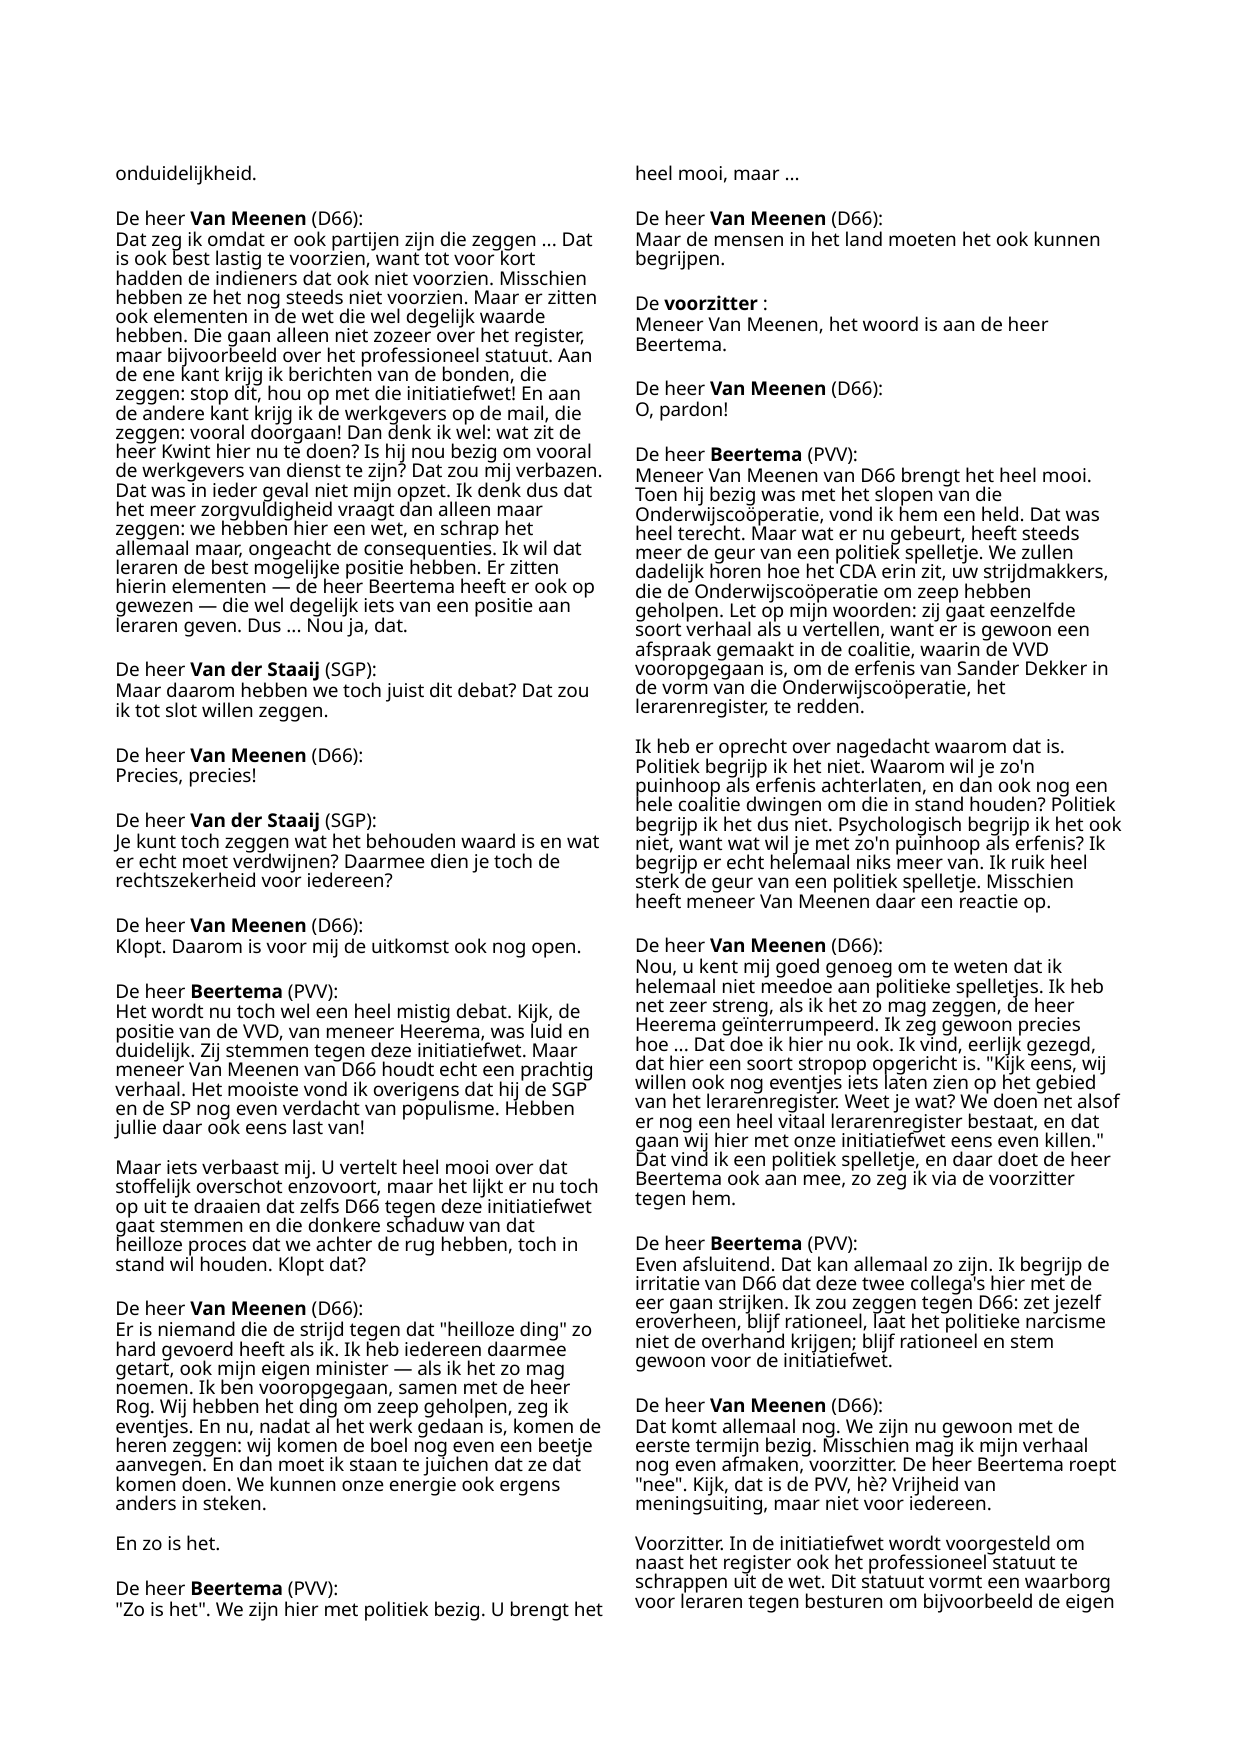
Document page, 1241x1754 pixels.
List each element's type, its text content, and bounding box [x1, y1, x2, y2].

text De heer Van Meenen (D66): [115, 912, 605, 938]
text De heer Van Meenen (D66): [635, 205, 1125, 231]
text Precies, precies! [115, 767, 605, 787]
text Nou, u kent mij goed genoeg om te weten dat ik helemaal niet meedoe aan politieke spelletjes. Ik heb net zeer streng, als ik het zo mag zeggen, de heer Heerema geïnterrumpeerd. Ik zeg gewoon precies hoe ... Dat doe ik hier nu ook. Ik vind, eerlijk gezegd, dat hier een soort stropop opgericht is. "Kijk eens, wij willen ook nog eventjes iets laten zien op het gebied van het lerarenregister. Weet je wat? We doen net alsof er nog een heel vitaal lerarenregister bestaat, en dat gaan wij hier met onze initiatiefwet eens even killen." Dat vind ik een politiek spelletje, en daar doet de heer Beertema ook aan mee, zo zeg ik via de voorzitter tegen hem. [635, 958, 1125, 1209]
text De heer Beertema (PVV): [115, 978, 605, 1003]
text Meneer Van Meenen van D66 brengt het heel mooi. Toen hij bezig was met het slopen van die Onderwijscoöperatie, vond ik hem een held. Dat was heel terecht. Maar wat er nu gebeurt, heeft steeds meer de geur van een politiek spelletje. We zullen dadelijk horen hoe het CDA erin zit, uw strijdmakkers, die de Onderwijscoöperatie om zeep hebben geholpen. Let op mijn woorden: zij gaat eenzelfde soort verhaal als u vertellen, want er is gewoon een afspraak gemaakt in de coalitie, waarin de VVD vooropgegaan is, om de erfenis van Sander Dekker in de vorm van die Onderwijscoöperatie, het lerarenregister, te redden. [635, 467, 1125, 718]
text De heer Van Meenen (D66): [115, 205, 605, 231]
text O, pardon! [635, 401, 1125, 421]
text De heer Van Meenen (D66): [635, 933, 1125, 958]
text En zo is het. [115, 1535, 605, 1554]
text Maar daarom hebben we toch juist dit debat? Dat zou ik tot slot willen zeggen. [115, 682, 605, 721]
text Meneer Van Meenen, het woord is aan de heer Beertema. [635, 316, 1125, 355]
text onduidelijkheid. [115, 165, 605, 184]
text "Zo is het". We zijn hier met politiek bezig. U brengt het [115, 1601, 605, 1620]
text Je kunt toch zeggen wat het behouden waard is en wat er echt moet verdwijnen? Daarmee dien je toch de rechtszekerheid voor iedereen? [115, 833, 605, 891]
text De heer Van Meenen (D66): [635, 1392, 1125, 1418]
text De heer Van der Staaij (SGP): [115, 808, 605, 833]
text De voorzitter : [635, 291, 1125, 316]
text De heer Beertema (PVV): [635, 1230, 1125, 1256]
text Even afsluitend. Dat kan allemaal zo zijn. Ik begrijp de irritatie van D66 dat deze twee collega's hier met de eer gaan strijken. Ik zou zeggen tegen D66: zet jezelf eroverheen, blijf rationeel, laat het politieke narcisme niet de overhand krijgen; blijf rationeel en stem gewoon voor de initiatiefwet. [635, 1256, 1125, 1371]
text De heer Van Meenen (D66): [635, 376, 1125, 401]
text De heer Van Meenen (D66): [115, 742, 605, 767]
text Klopt. Daarom is voor mij de uitkomst ook nog open. [115, 938, 605, 957]
text Maar iets verbaast mij. U vertelt heel mooi over dat stoffelijk overschot enzovoort, maar het lijkt er nu toch op uit te draaien dat zelfs D66 tegen deze initiatiefwet gaat stemmen en die donkere schaduw van dat heilloze proces dat we achter de rug hebben, toch in stand wil houden. Klopt dat? [115, 1159, 605, 1275]
text Ik heb er oprecht over nagedacht waarom dat is. Politiek begrijp ik het niet. Waarom wil je zo'n puinhoop als erfenis achterlaten, en dan ook nog een hele coalitie dwingen om die in stand houden? Politiek begrijp ik het dus niet. Psychologisch begrijp ik het ook niet, want wat wil je met zo'n puinhoop als erfenis? Ik begrijp er echt helemaal niks meer van. Ik ruik heel sterk de geur van een politiek spelletje. Misschien heeft meneer Van Meenen daar een reactie op. [635, 738, 1125, 912]
text Er is niemand die de strijd tegen dat "heilloze ding" zo hard gevoerd heeft als ik. Ik heb iedereen daarmee getart, ook mijn eigen minister — als ik het zo mag noemen. Ik ben vooropgegaan, samen met de heer Rog. Wij hebben het ding om zeep geholpen, zeg ik eventjes. En nu, nadat al het werk gedaan is, komen de heren zeggen: wij komen de boel nog even een beetje aanvegen. En dan moet ik staan te juichen dat ze dat komen doen. We kunnen onze energie ook ergens anders in steken. [115, 1321, 605, 1514]
text Dat zeg ik omdat er ook partijen zijn die zeggen ... Dat is ook best lastig te voorzien, want tot voor kort hadden de indieners dat ook niet voorzien. Misschien hebben ze het nog steeds niet voorzien. Maar er zitten ook elementen in de wet die wel degelijk waarde hebben. Die gaan alleen niet zozeer over het register, maar bijvoorbeeld over het professioneel statuut. Aan de ene kant krijg ik berichten van de bonden, die zeggen: stop dit, hou op met die initiatiefwet! En aan de andere kant krijg ik de werkgevers op de mail, die zeggen: vooral doorgaan! Dan denk ik wel: wat zit de heer Kwint hier nu te doen? Is hij nou bezig om vooral de werkgevers van dienst te zijn? Dat zou mij verbazen. Dat was in ieder geval niet mijn opzet. Ik denk dus dat het meer zorgvuldigheid vraagt dan alleen maar zeggen: we hebben hier een wet, en schrap het allemaal maar, ongeacht de consequenties. Ik wil dat leraren de best mogelijke positie hebben. Er zitten hierin elementen — de heer Beertema heeft er ook op gewezen — die wel degelijk iets van een positie aan leraren geven. Dus ... Nou ja, dat. [115, 231, 605, 636]
text De heer Van Meenen (D66): [115, 1296, 605, 1321]
text Maar de mensen in het land moeten het ook kunnen begrijpen. [635, 231, 1125, 270]
text De heer Beertema (PVV): [635, 441, 1125, 467]
text De heer Van der Staaij (SGP): [115, 657, 605, 682]
text Voorzitter. In de initiatiefwet wordt voorgesteld om naast het register ook het professioneel statuut te schrappen uit de wet. Dit statuut vormt een waarborg voor leraren tegen besturen om bijvoorbeeld de eigen [635, 1535, 1125, 1612]
text Dat komt allemaal nog. We zijn nu gewoon met de eerste termijn bezig. Misschien mag ik mijn verhaal nog even afmaken, voorzitter. De heer Beertema roept "nee". Kijk, dat is de PVV, hè? Vrijheid van meningsuiting, maar niet voor iedereen. [635, 1418, 1125, 1514]
text De heer Beertema (PVV): [115, 1575, 605, 1601]
text Het wordt nu toch wel een heel mistig debat. Kijk, de positie van de VVD, van meneer Heerema, was luid en duidelijk. Zij stemmen tegen deze initiatiefwet. Maar meneer Van Meenen van D66 houdt echt een prachtig verhaal. Het mooiste vond ik overigens dat hij de SGP en de SP nog even verdacht van populisme. Hebben jullie daar ook eens last van! [115, 1003, 605, 1138]
text heel mooi, maar ... [635, 165, 1125, 184]
